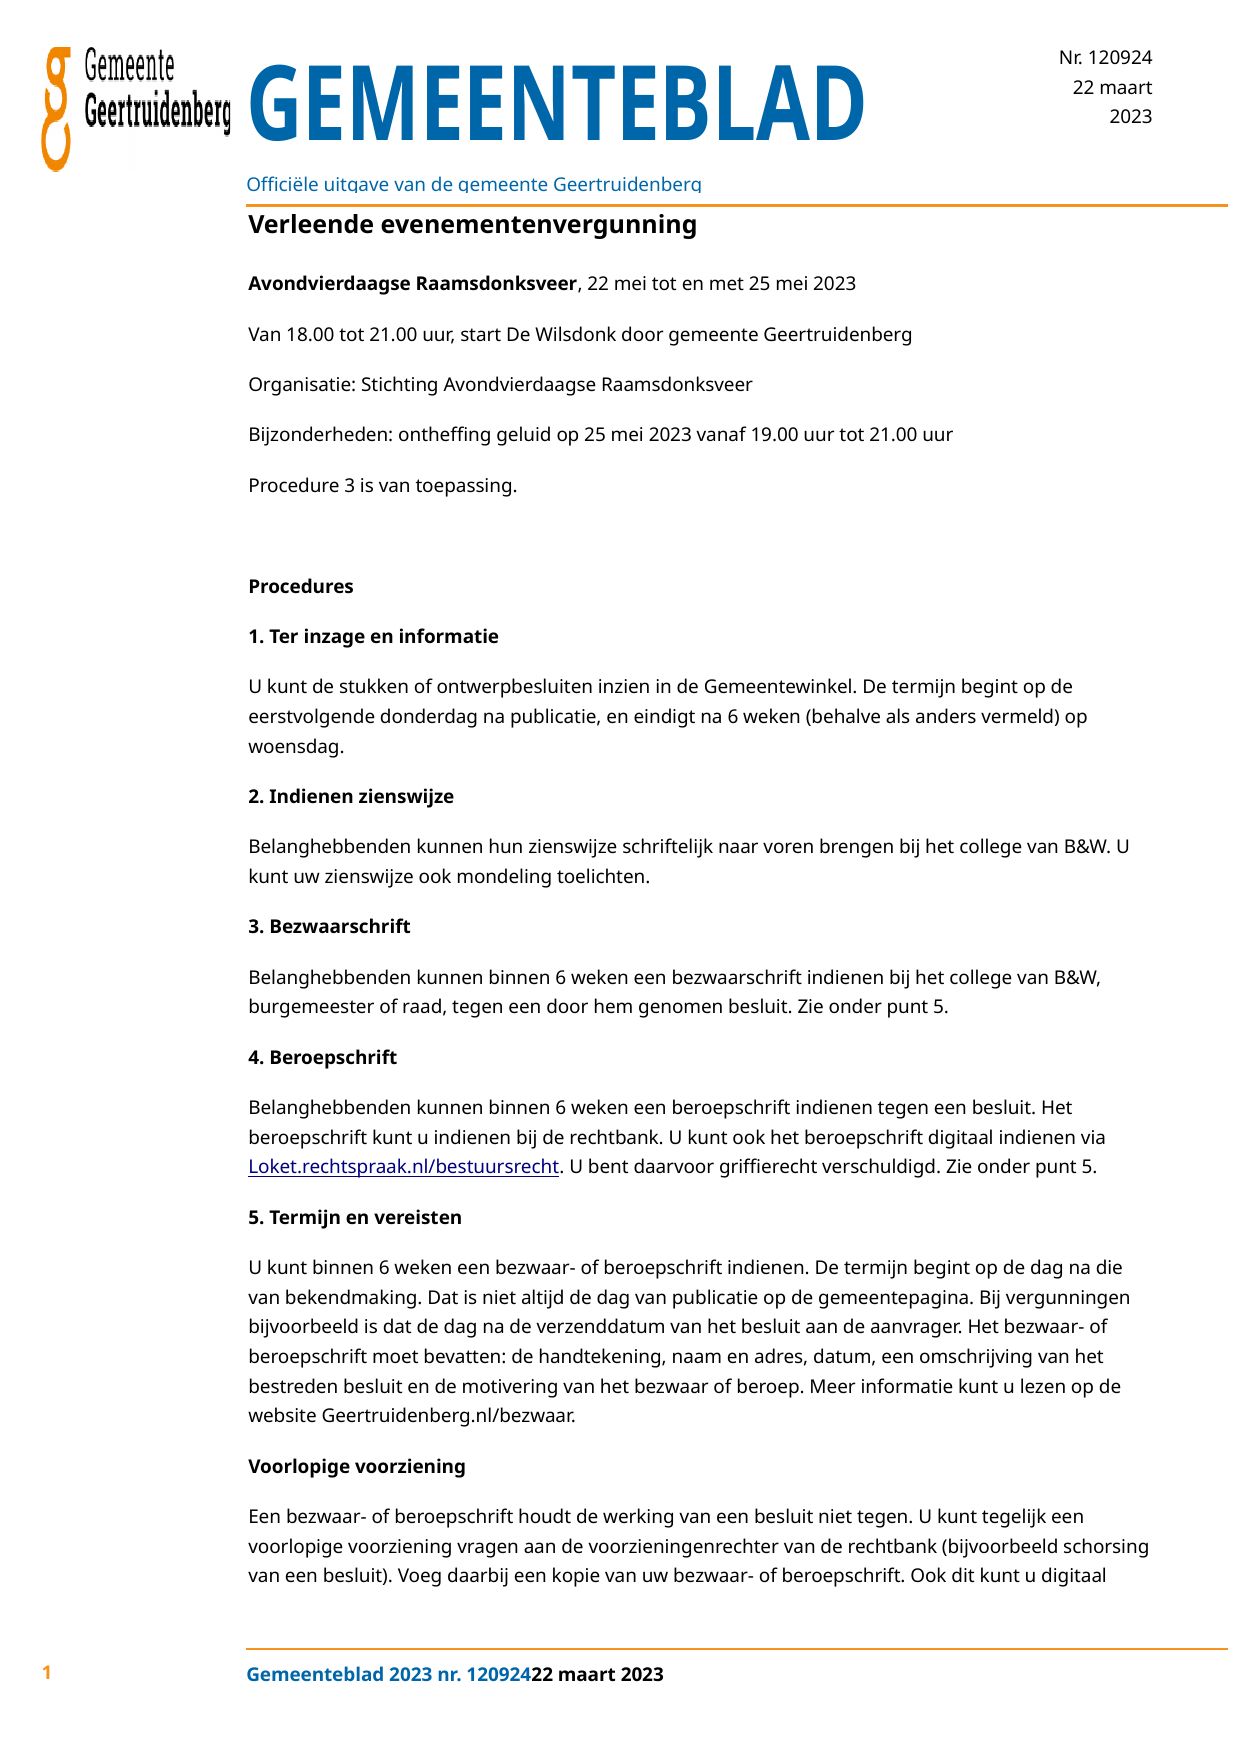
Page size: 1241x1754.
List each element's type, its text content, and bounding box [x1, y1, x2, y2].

text Organisatie: Stichting Avondvierdaagse Raamsdonksveer [248, 371, 1152, 397]
text 4. Beroepschrift [248, 1044, 1152, 1070]
text Belanghebbenden kunnen hun zienswijze schriftelijk naar voren brengen bij het college van B&W. U kunt uw zienswijze ook mondeling toelichten. [248, 834, 1152, 889]
text Een bezwaar- of beroepschrift houdt de werking van een besluit niet tegen. U kunt tegelijk een voorlopige voorziening vragen aan de voorzieningenrechter van de rechtbank (bijvoorbeeld schorsing van een besluit). Voeg daarbij een kopie van uw bezwaar- of beroepschrift. Ook dit kunt u digitaal [248, 1503, 1152, 1588]
text 5. Termijn en vereisten [248, 1204, 1152, 1230]
text Bijzonderheden: ontheffing geluid op 25 mei 2023 vanaf 19.00 uur tot 21.00 uur [248, 422, 1152, 447]
text 1. Ter inzage en informatie [248, 623, 1152, 649]
text Procedures [248, 573, 1152, 598]
text 3. Bezwaarschrift [248, 914, 1152, 939]
picture [41, 47, 231, 172]
text Belanghebbenden kunnen binnen 6 weken een beroepschrift indienen tegen een besluit. Het beroepschrift kunt u indienen bij de rechtbank. U kunt ook het beroepschrift digitaal indienen via Loket.rechtspraak.nl/bestuursrecht. U bent daarvoor griffierecht verschuldigd. Zie onder punt 5. [248, 1094, 1152, 1179]
text U kunt de stukken of ontwerpbesluiten inzien in de Gemeentewinkel. De termijn begint op de eerstvolgende donderdag na publicatie, en eindigt na 6 weken (behalve als anders vermeld) op woensdag. [248, 674, 1152, 758]
text 2. Indienen zienswijze [248, 783, 1152, 809]
text Van 18.00 tot 21.00 uur, start De Wilsdonk door gemeente Geertruidenberg [248, 321, 1152, 346]
text U kunt binnen 6 weken een bezwaar- of beroepschrift indienen. De termijn begint op de dag na die van bekendmaking. Dat is niet altijd de dag van publicatie op de gemeentepagina. Bij vergunningen bijvoorbeeld is dat de dag na de verzenddatum van het besluit aan de aanvrager. Het bezwaar- of beroepschrift moet bevatten: de handtekening, naam en adres, datum, een omschrijving van het bestreden besluit en de motivering van het bezwaar of beroep. Meer informatie kunt u lezen op de website Geertruidenberg.nl/bezwaar. [248, 1254, 1152, 1428]
text Verleende evenementenvergunning [248, 207, 1152, 241]
text Belanghebbenden kunnen binnen 6 weken een bezwaarschrift indienen bij het college van B&W, burgemeester of raad, tegen een door hem genomen besluit. Zie onder punt 5. [248, 964, 1152, 1019]
text Voorlopige voorziening [248, 1453, 1152, 1478]
text Avondvierdaagse Raamsdonksveer, 22 mei tot en met 25 mei 2023 [248, 270, 1152, 296]
text Procedure 3 is van toepassing. [248, 472, 1152, 498]
